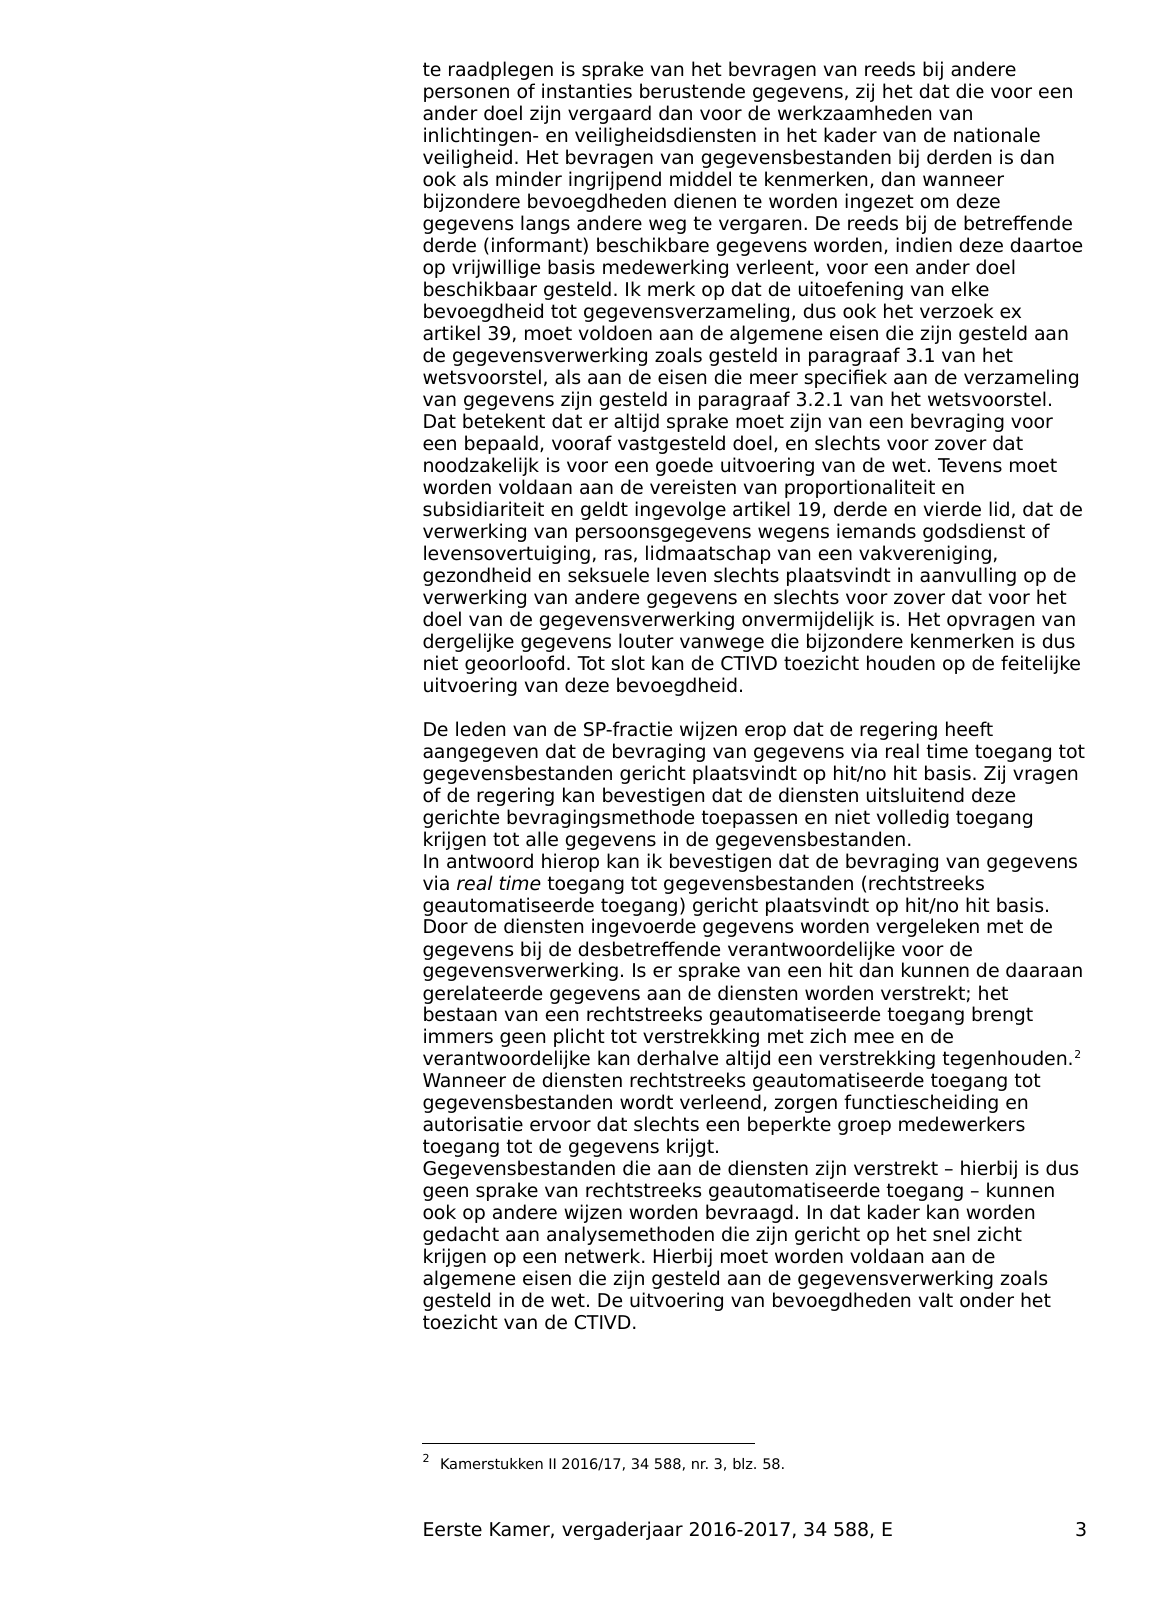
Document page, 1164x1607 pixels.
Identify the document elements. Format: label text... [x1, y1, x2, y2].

text De leden van de SP-fractie wijzen erop dat de regering heeft aangegeven dat de bevraging van gegevens via real time toegang tot gegevensbestanden gericht plaatsvindt op hit/no hit basis. Zij vragen of de regering kan bevestigen dat de diensten uitsluitend deze gerichte bevragingsmethode toepassen en niet volledig toegang krijgen tot alle gegevens in de gegevensbestanden. [422, 719, 1087, 851]
text Kamerstukken II 2016/17, 34 588, nr. 3, blz. 58. [422, 1452, 1087, 1474]
text Gegevensbestanden die aan de diensten zijn verstrekt – hierbij is dus geen sprake van rechtstreeks geautomatiseerde toegang – kunnen ook op andere wijzen worden bevraagd. In dat kader kan worden gedacht aan analysemethoden die zijn gericht op het snel zicht krijgen op een netwerk. Hierbij moet worden voldaan aan de algemene eisen die zijn gesteld aan de gegevensverwerking zoals gesteld in de wet. De uitvoering van bevoegdheden valt onder het toezicht van de CTIVD. [422, 1158, 1087, 1334]
text In antwoord hierop kan ik bevestigen dat de bevraging van gegevens via real time toegang tot gegevensbestanden (rechtstreeks geautomatiseerde toegang) gericht plaatsvindt op hit/no hit basis. Door de diensten ingevoerde gegevens worden vergeleken met de gegevens bij de desbetreffende verantwoordelijke voor de gegevensverwerking. Is er sprake van een hit dan kunnen de daaraan gerelateerde gegevens aan de diensten worden verstrekt; het bestaan van een rechtstreeks geautomatiseerde toegang brengt immers geen plicht tot verstrekking met zich mee en de verantwoordelijke kan derhalve altijd een verstrekking tegenhouden. Wanneer de diensten rechtstreeks geautomatiseerde toegang tot gegevensbestanden wordt verleend, zorgen functiescheiding en autorisatie ervoor dat slechts een beperkte groep medewerkers toegang tot de gegevens krijgt. [422, 851, 1087, 1158]
text te raadplegen is sprake van het bevragen van reeds bij andere personen of instanties berustende gegevens, zij het dat die voor een ander doel zijn vergaard dan voor de werkzaamheden van inlichtingen- en veiligheidsdiensten in het kader van de nationale veiligheid. Het bevragen van gegevensbestanden bij derden is dan ook als minder ingrijpend middel te kenmerken, dan wanneer bijzondere bevoegdheden dienen te worden ingezet om deze gegevens langs andere weg te vergaren. De reeds bij de betreffende derde (informant) beschikbare gegevens worden, indien deze daartoe op vrijwillige basis medewerking verleent, voor een ander doel beschikbaar gesteld. Ik merk op dat de uitoefening van elke bevoegdheid tot gegevensverzameling, dus ook het verzoek ex artikel 39, moet voldoen aan de algemene eisen die zijn gesteld aan de gegevensverwerking zoals gesteld in paragraaf 3.1 van het wetsvoorstel, als aan de eisen die meer specifiek aan de verzameling van gegevens zijn gesteld in paragraaf 3.2.1 van het wetsvoorstel. Dat betekent dat er altijd sprake moet zijn van een bevraging voor een bepaald, vooraf vastgesteld doel, en slechts voor zover dat noodzakelijk is voor een goede uitvoering van de wet. Tevens moet worden voldaan aan de vereisten van proportionaliteit en subsidiariteit en geldt ingevolge artikel 19, derde en vierde lid, dat de verwerking van persoonsgegevens wegens iemands godsdienst of levensovertuiging, ras, lidmaatschap van een vakvereniging, gezondheid en seksuele leven slechts plaatsvindt in aanvulling op de verwerking van andere gegevens en slechts voor zover dat voor het doel van de gegevensverwerking onvermijdelijk is. Het opvragen van dergelijke gegevens louter vanwege die bijzondere kenmerken is dus niet geoorloofd. Tot slot kan de CTIVD toezicht houden op de feitelijke uitvoering van deze bevoegdheid. [422, 59, 1087, 696]
